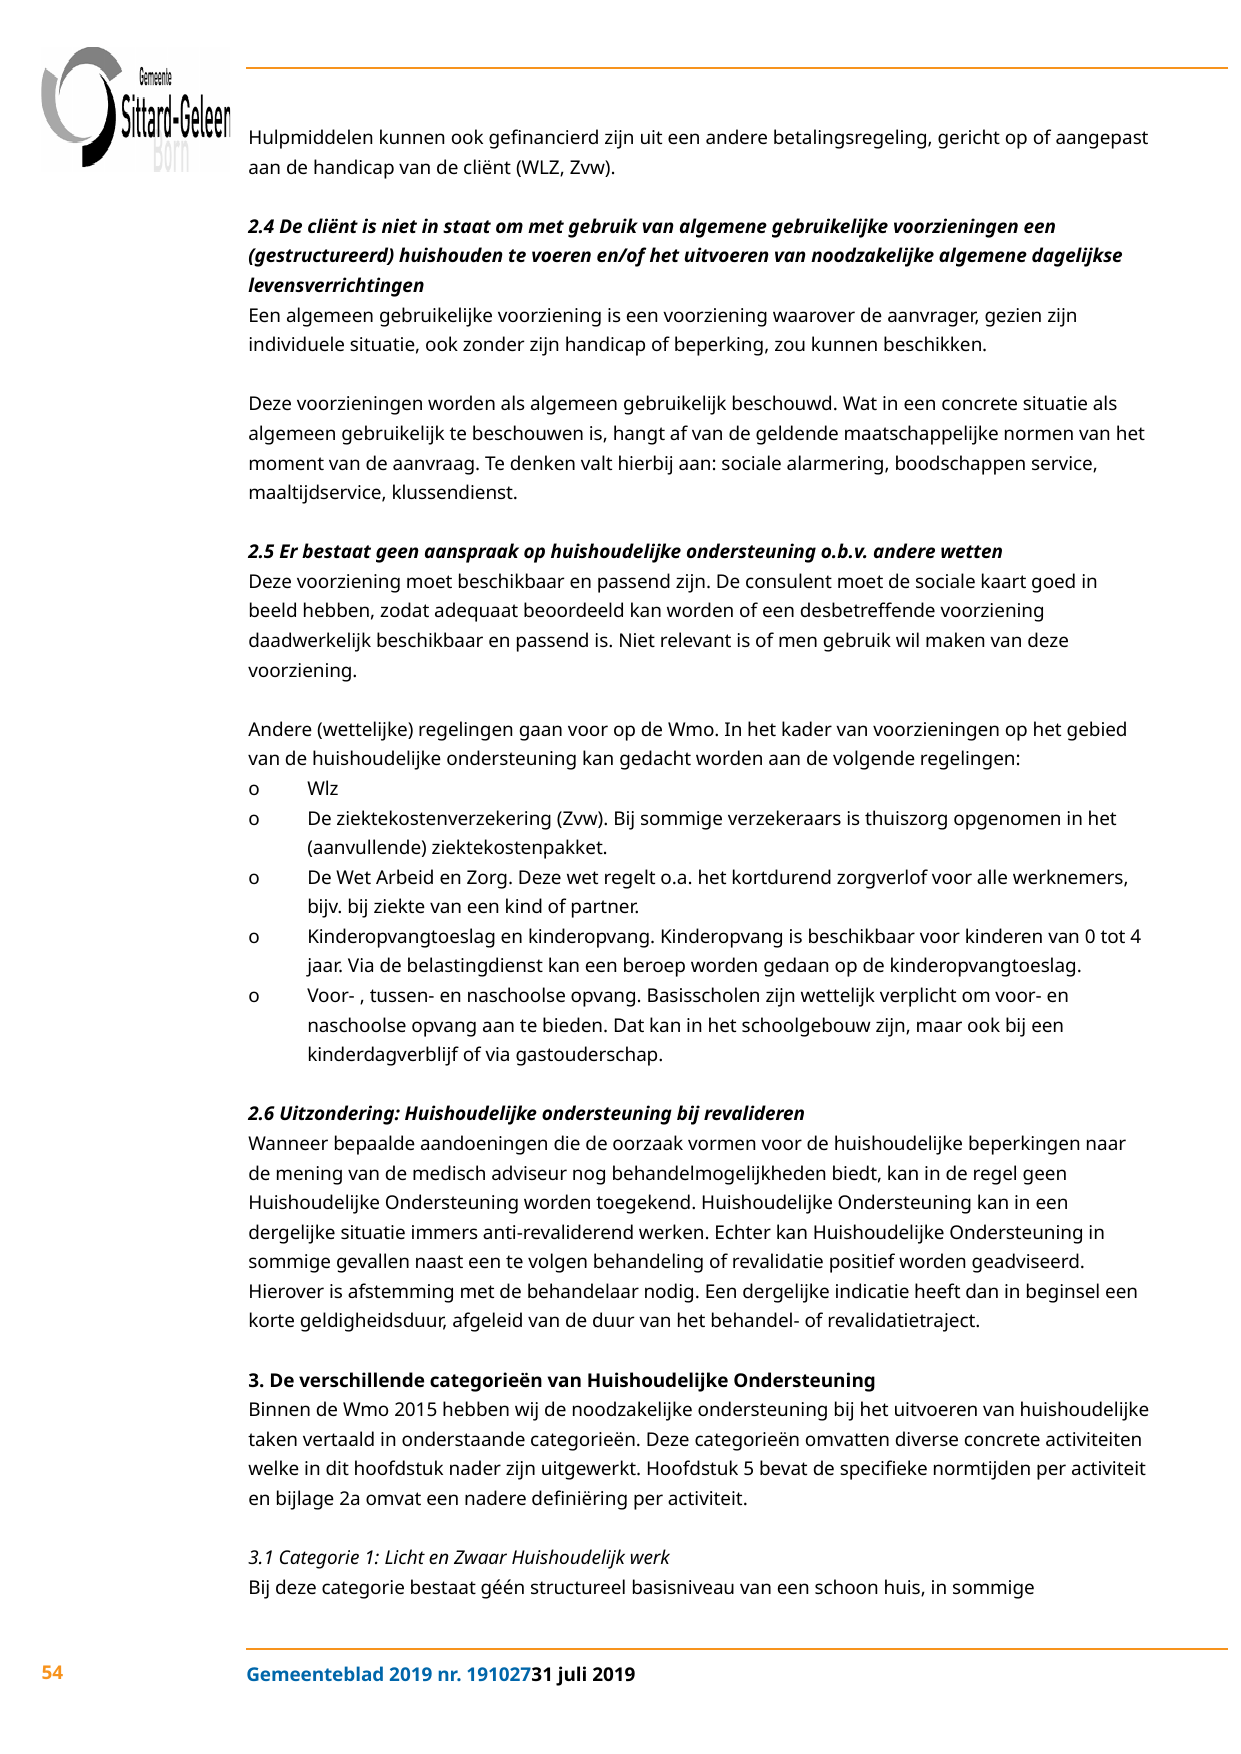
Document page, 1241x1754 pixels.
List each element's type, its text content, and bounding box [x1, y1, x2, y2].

list Kinderopvangtoeslag en kinderopvang. Kinderopvang is beschikbaar voor kinderen van 0 tot 4 jaar. Via de belastingdienst kan een beroep worden gedaan op de kinderopvangtoeslag. [248, 923, 1152, 978]
list Wlz [248, 775, 1152, 801]
text 3.1 Categorie 1: Licht en Zwaar Huishoudelijk werk [248, 1544, 1152, 1570]
text Andere (wettelijke) regelingen gaan voor op de Wmo. In het kader van voorzieningen op het gebied van de huishoudelijke ondersteuning kan gedacht worden aan de volgende regelingen: [248, 716, 1152, 771]
text Wanneer bepaalde aandoeningen die de oorzaak vormen voor de huishoudelijke beperkingen naar de mening van de medisch adviseur nog behandelmogelijkheden biedt, kan in de regel geen Huishoudelijke Ondersteuning worden toegekend. Huishoudelijke Ondersteuning kan in een dergelijke situatie immers anti-revaliderend werken. Echter kan Huishoudelijke Ondersteuning in sommige gevallen naast een te volgen behandeling of revalidatie positief worden geadviseerd. Hierover is afstemming met de behandelaar nodig. Een dergelijke indicatie heeft dan in beginsel een korte geldigheidsduur, afgeleid van de duur van het behandel- of revalidatietraject. [248, 1130, 1152, 1333]
text Een algemeen gebruikelijke voorziening is een voorziening waarover de aanvrager, gezien zijn individuele situatie, ook zonder zijn handicap of beperking, zou kunnen beschikken. [248, 302, 1152, 357]
list Voor- , tussen- en naschoolse opvang. Basisscholen zijn wettelijk verplicht om voor- en naschoolse opvang aan te bieden. Dat kan in het schoolgebouw zijn, maar ook bij een kinderdagverblijf of via gastouderschap. [248, 982, 1152, 1067]
text 2.5 Er bestaat geen aanspraak op huishoudelijke ondersteuning o.b.v. andere wetten [248, 538, 1152, 564]
text Deze voorziening moet beschikbaar en passend zijn. De consulent moet de sociale kaart goed in beeld hebben, zodat adequaat beoordeeld kan worden of een desbetreffende voorziening daadwerkelijk beschikbaar en passend is. Niet relevant is of men gebruik wil maken van deze voorziening. [248, 568, 1152, 683]
text 3. De verschillende categorieën van Huishoudelijke Ondersteuning [248, 1367, 1152, 1393]
text 2.4 De cliënt is niet in staat om met gebruik van algemene gebruikelijke voorzieningen een (gestructureerd) huishouden te voeren en/of het uitvoeren van noodzakelijke algemene dagelijkse levensverrichtingen [248, 213, 1152, 298]
text 2.6 Uitzondering: Huishoudelijke ondersteuning bij revalideren [248, 1101, 1152, 1126]
text Hulpmiddelen kunnen ook gefinancierd zijn uit een andere betalingsregeling, gericht op of aangepast aan de handicap van de cliënt (WLZ, Zvw). [248, 124, 1152, 180]
picture [41, 47, 231, 172]
text Deze voorzieningen worden als algemeen gebruikelijk beschouwd. Wat in een concrete situatie als algemeen gebruikelijk te beschouwen is, hangt af van de geldende maatschappelijke normen van het moment van de aanvraag. Te denken valt hierbij aan: sociale alarmering, boodschappen service, maaltijdservice, klussendienst. [248, 391, 1152, 505]
text Binnen de Wmo 2015 hebben wij de noodzakelijke ondersteuning bij het uitvoeren van huishoudelijke taken vertaald in onderstaande categorieën. Deze categorieën omvatten diverse concrete activiteiten welke in dit hoofdstuk nader zijn uitgewerkt. Hoofdstuk 5 bevat de specifieke normtijden per activiteit en bijlage 2a omvat een nadere definiëring per activiteit. [248, 1396, 1152, 1511]
text Bij deze categorie bestaat géén structureel basisniveau van een schoon huis, in sommige [248, 1574, 1152, 1600]
list De ziektekostenverzekering (Zvw). Bij sommige verzekeraars is thuiszorg opgenomen in het (aanvullende) ziektekostenpakket. [248, 805, 1152, 860]
list De Wet Arbeid en Zorg. Deze wet regelt o.a. het kortdurend zorgverlof voor alle werknemers, bijv. bij ziekte van een kind of partner. [248, 864, 1152, 919]
